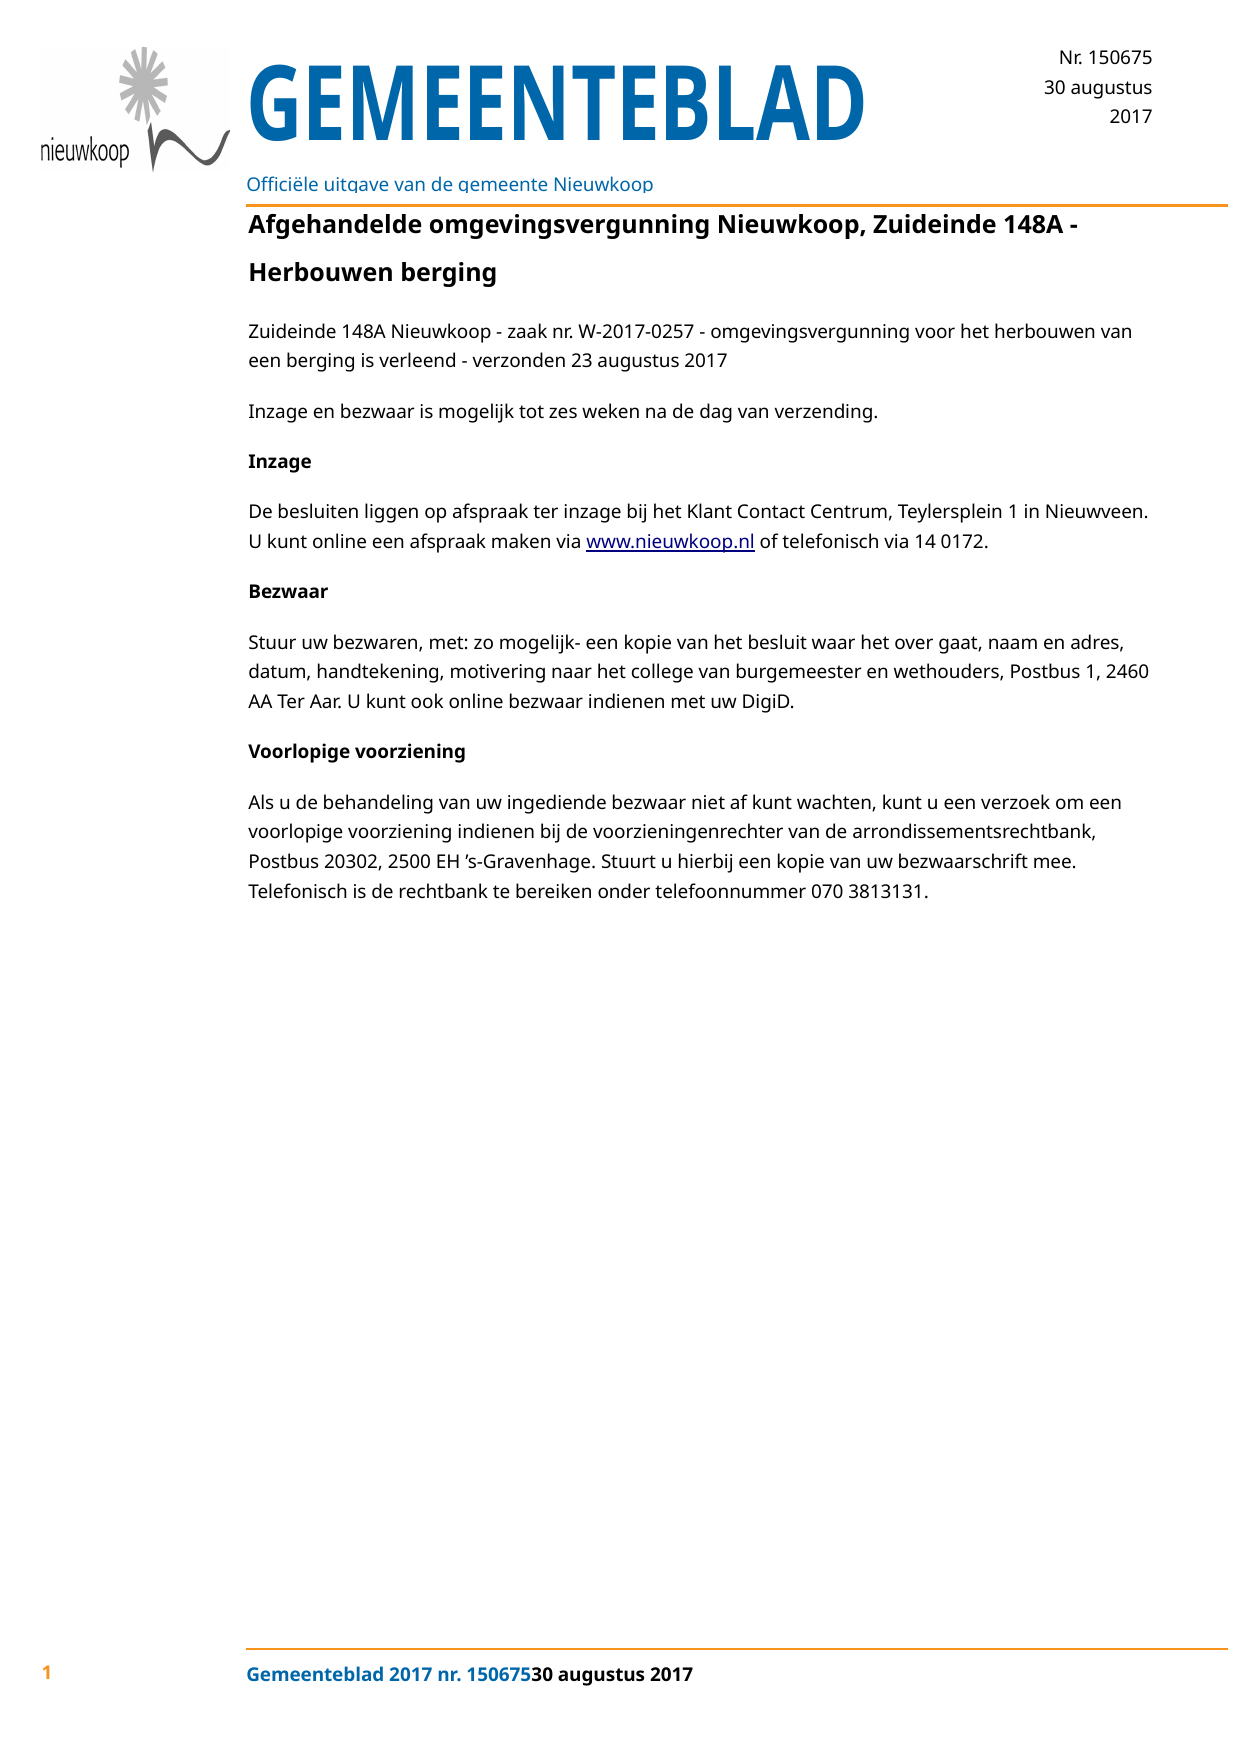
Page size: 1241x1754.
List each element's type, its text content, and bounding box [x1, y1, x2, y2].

text De besluiten liggen op afspraak ter inzage bij het Klant Contact Centrum, Teylersplein 1 in Nieuwveen. U kunt online een afspraak maken via www.nieuwkoop.nl of telefonisch via 14 0172. [248, 499, 1152, 554]
text Inzage en bezwaar is mogelijk tot zes weken na de dag van verzending. [248, 398, 1152, 424]
picture [41, 47, 231, 172]
text Als u de behandeling van uw ingediende bezwaar niet af kunt wachten, kunt u een verzoek om een voorlopige voorziening indienen bij de voorzieningenrechter van de arrondissementsrechtbank, Postbus 20302, 2500 EH ’s-Gravenhage. Stuurt u hierbij een kopie van uw bezwaarschrift mee. Telefonisch is de rechtbank te bereiken onder telefoonnummer 070 3813131. [248, 789, 1152, 904]
text Afgehandelde omgevingsvergunning Nieuwkoop, Zuideinde 148A - Herbouwen berging [248, 207, 1152, 288]
text Zuideinde 148A Nieuwkoop - zaak nr. W-2017-0257 - omgevingsvergunning voor het herbouwen van een berging is verleend - verzonden 23 augustus 2017 [248, 318, 1152, 373]
text Bezwaar [248, 579, 1152, 604]
text Voorlopige voorziening [248, 739, 1152, 764]
text Stuur uw bezwaren, met: zo mogelijk- een kopie van het besluit waar het over gaat, naam en adres, datum, handtekening, motivering naar het college van burgemeester en wethouders, Postbus 1, 2460 AA Ter Aar. U kunt ook online bezwaar indienen met uw DigiD. [248, 629, 1152, 714]
text Inzage [248, 448, 1152, 474]
